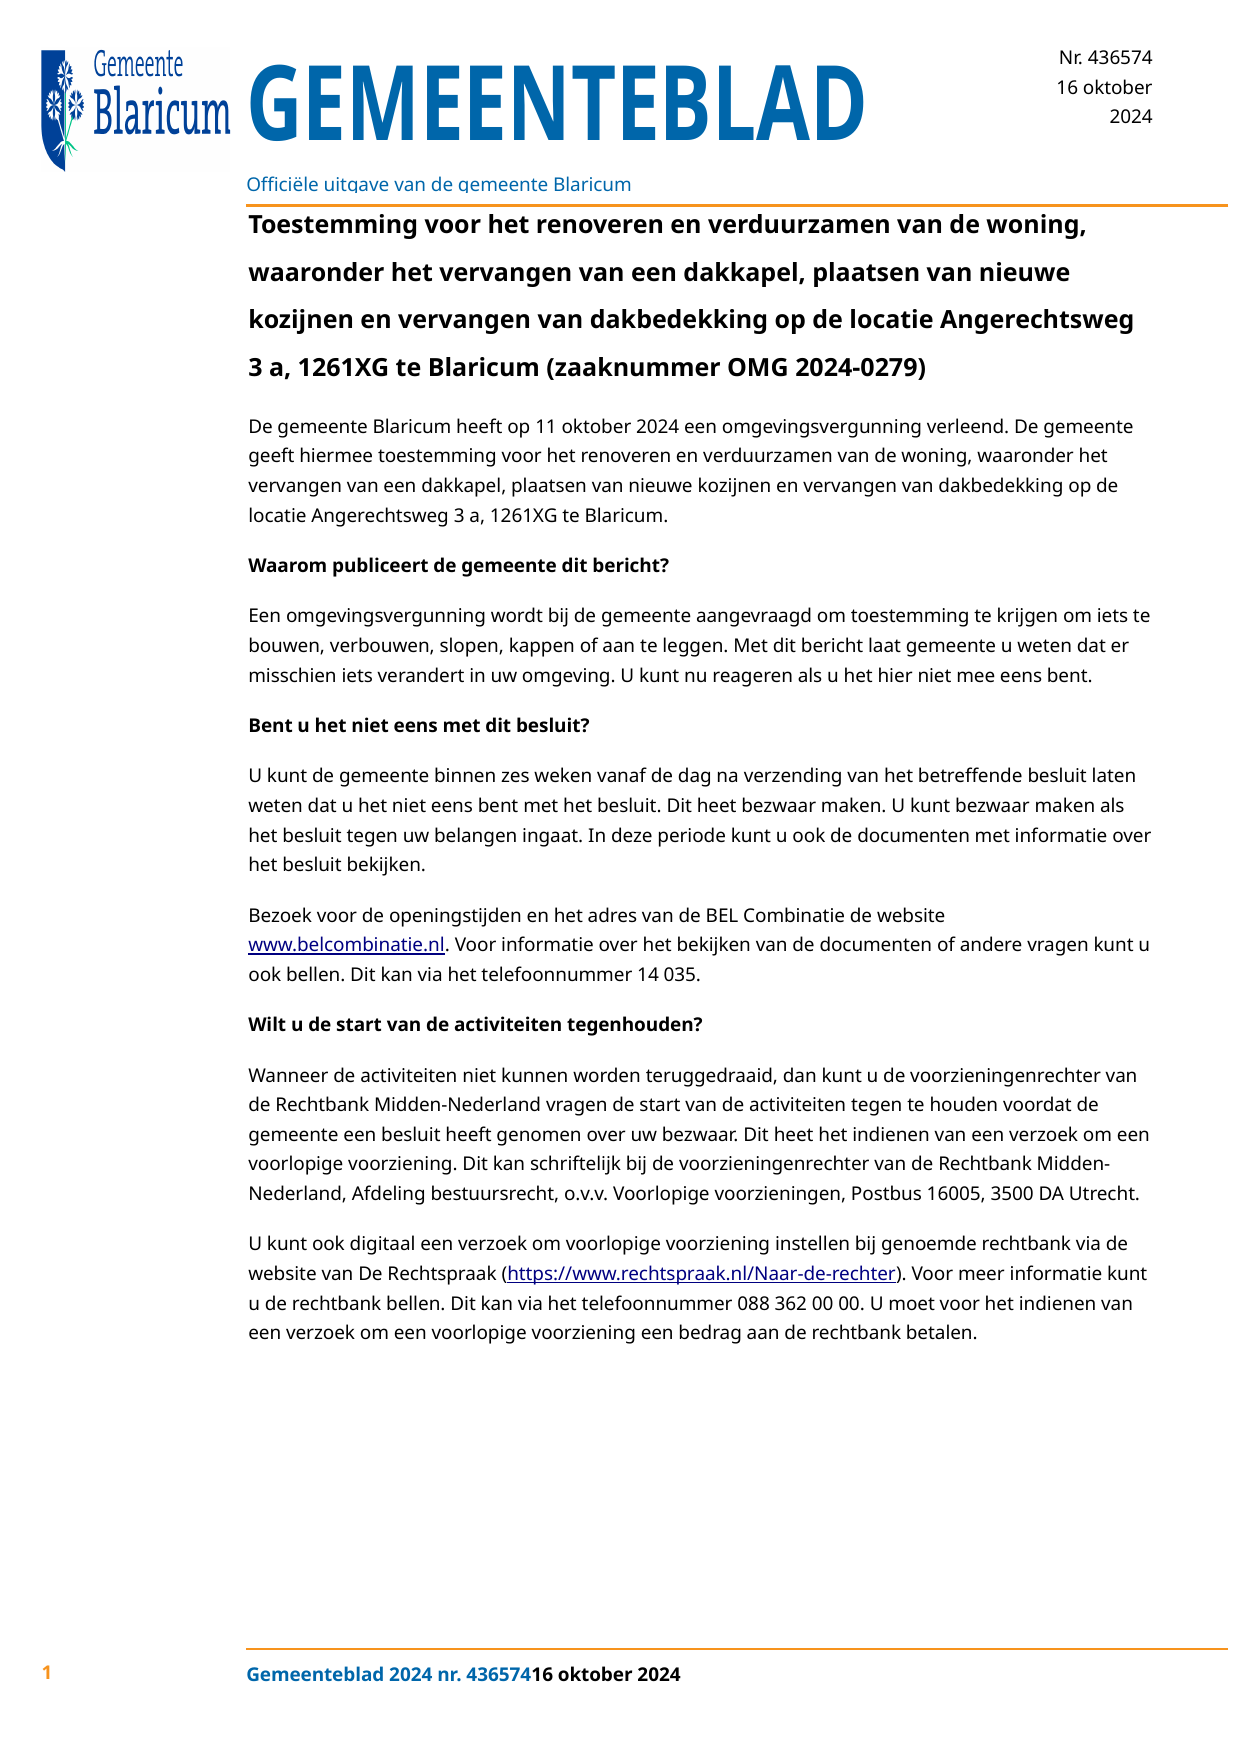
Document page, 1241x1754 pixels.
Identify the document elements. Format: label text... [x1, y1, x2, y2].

text Toestemming voor het renoveren en verduurzamen van de woning, waaronder het vervangen van een dakkapel, plaatsen van nieuwe kozijnen en vervangen van dakbedekking op de locatie Angerechtsweg 3 a, 1261XG te Blaricum (zaaknummer OMG 2024-0279) [248, 207, 1152, 384]
text Bent u het niet eens met dit besluit? [248, 712, 1152, 738]
text Wilt u de start van de activiteiten tegenhouden? [248, 1011, 1152, 1037]
text U kunt de gemeente binnen zes weken vanaf de dag na verzending van het betreffende besluit laten weten dat u het niet eens bent met het besluit. Dit heet bezwaar maken. U kunt bezwaar maken als het besluit tegen uw belangen ingaat. In deze periode kunt u ook de documenten met informatie over het besluit bekijken. [248, 763, 1152, 877]
text Bezoek voor de openingstijden en het adres van de BEL Combinatie de website www.belcombinatie.nl. Voor informatie over het bekijken van de documenten of andere vragen kunt u ook bellen. Dit kan via het telefoonnummer 14 035. [248, 902, 1152, 987]
text Waarom publiceert de gemeente dit bericht? [248, 552, 1152, 578]
text Een omgevingsvergunning wordt bij de gemeente aangevraagd om toestemming te krijgen om iets te bouwen, verbouwen, slopen, kappen of aan te leggen. Met dit bericht laat gemeente u weten dat er misschien iets verandert in uw omgeving. U kunt nu reageren als u het hier niet mee eens bent. [248, 603, 1152, 688]
text De gemeente Blaricum heeft op 11 oktober 2024 een omgevingsvergunning verleend. De gemeente geeft hiermee toestemming voor het renoveren en verduurzamen van de woning, waaronder het vervangen van een dakkapel, plaatsen van nieuwe kozijnen en vervangen van dakbedekking op de locatie Angerechtsweg 3 a, 1261XG te Blaricum. [248, 413, 1152, 528]
text Wanneer de activiteiten niet kunnen worden teruggedraaid, dan kunt u de voorzieningenrechter van de Rechtbank Midden-Nederland vragen de start van de activiteiten tegen te houden voordat de gemeente een besluit heeft genomen over uw bezwaar. Dit heet het indienen van een verzoek om een voorlopige voorziening. Dit kan schriftelijk bij de voorzieningenrechter van de Rechtbank Midden-Nederland, Afdeling bestuursrecht, o.v.v. Voorlopige voorzieningen, Postbus 16005, 3500 DA Utrecht. [248, 1062, 1152, 1206]
text U kunt ook digitaal een verzoek om voorlopige voorziening instellen bij genoemde rechtbank via de website van De Rechtspraak (https://www.rechtspraak.nl/Naar-de-rechter). Voor meer informatie kunt u de rechtbank bellen. Dit kan via het telefoonnummer 088 362 00 00. U moet voor het indienen van een verzoek om een voorlopige voorziening een bedrag aan de rechtbank betalen. [248, 1231, 1152, 1345]
picture [41, 47, 231, 172]
